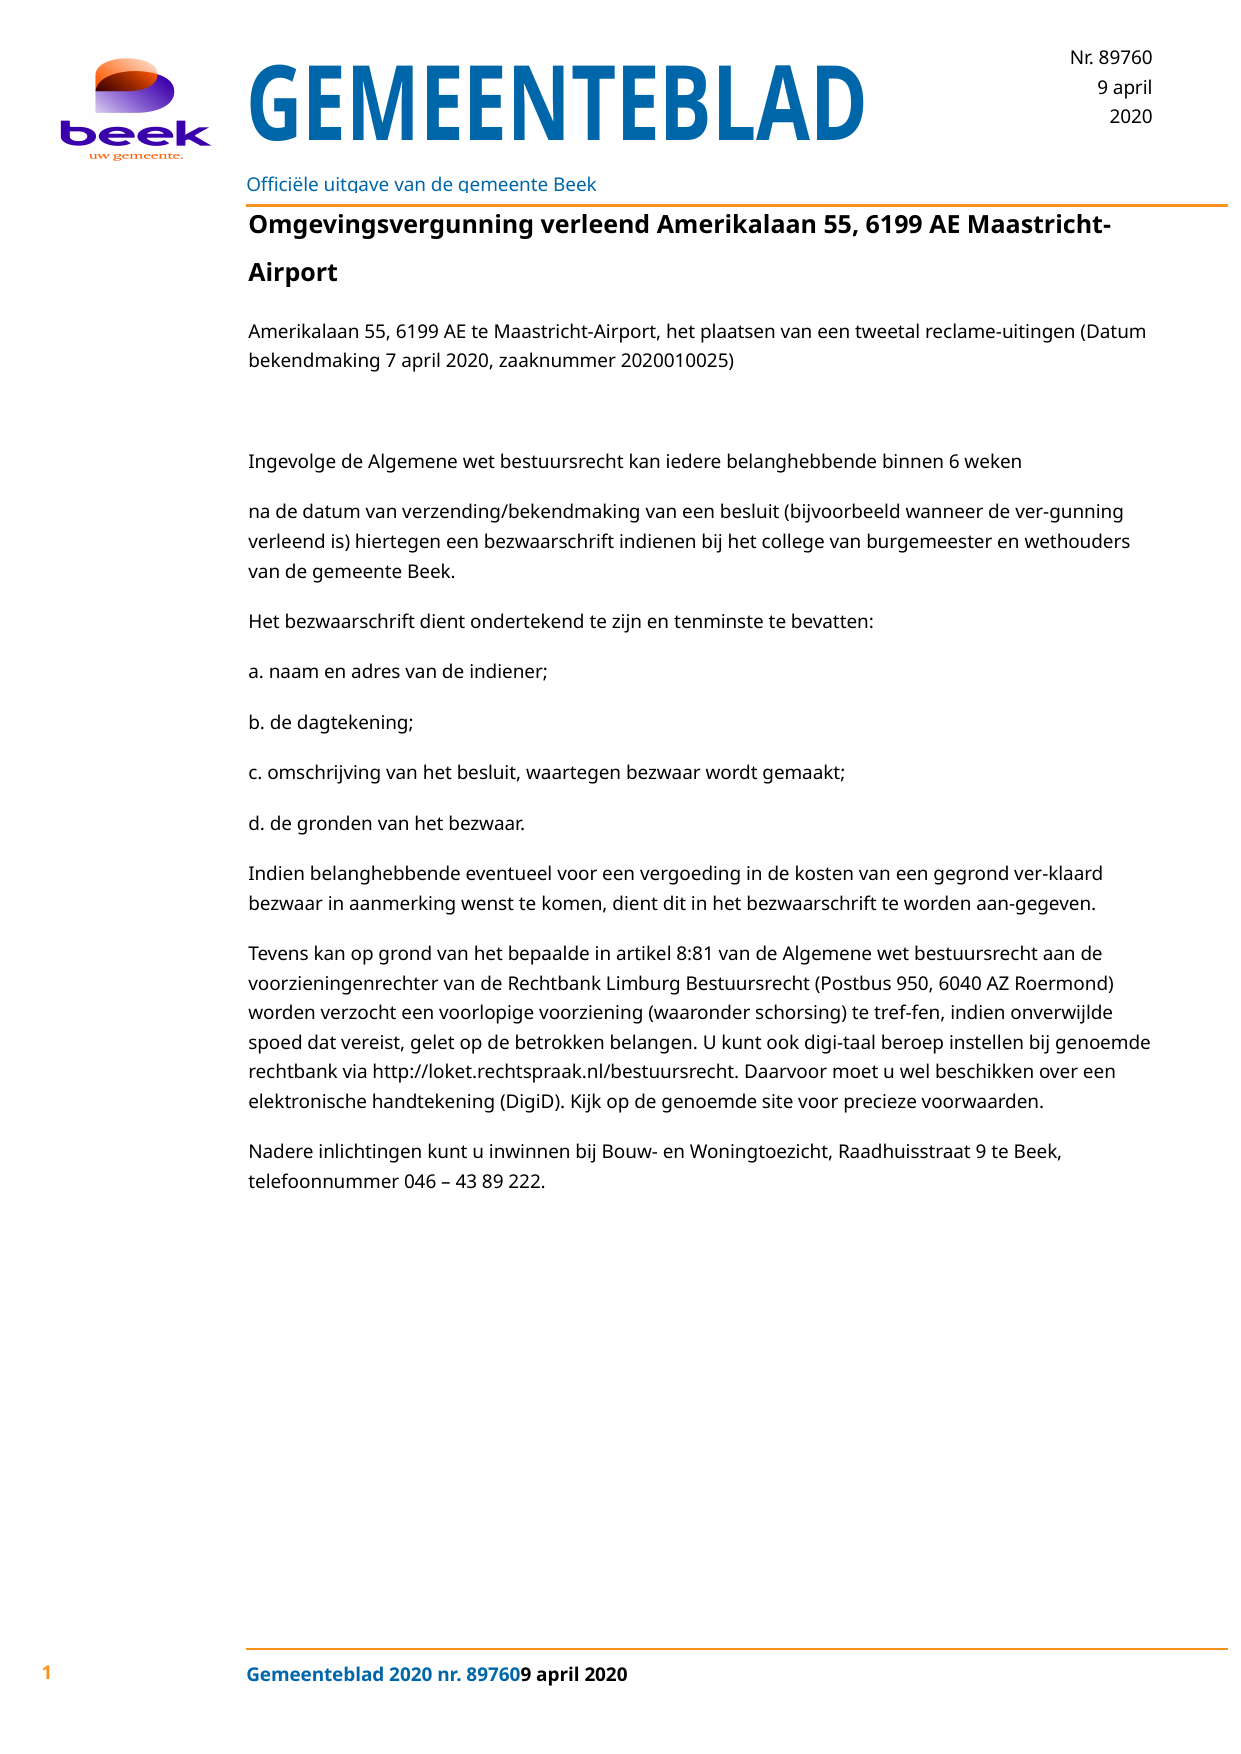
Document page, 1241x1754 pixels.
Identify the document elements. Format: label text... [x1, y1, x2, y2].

text d. de gronden van het bezwaar. [248, 810, 1152, 836]
text a. naam en adres van de indiener; [248, 659, 1152, 684]
text Nadere inlichtingen kunt u inwinnen bij Bouw- en Woningtoezicht, Raadhuisstraat 9 te Beek, telefoonnummer 046 – 43 89 222. [248, 1139, 1152, 1194]
text Ingevolge de Algemene wet bestuursrecht kan iedere belanghebbende binnen 6 weken [248, 448, 1152, 474]
text c. omschrijving van het besluit, waartegen bezwaar wordt gemaakt; [248, 759, 1152, 785]
text Amerikalaan 55, 6199 AE te Maastricht-Airport, het plaatsen van een tweetal reclame-uitingen (Datum bekendmaking 7 april 2020, zaaknummer 2020010025) [248, 318, 1152, 373]
text Indien belanghebbende eventueel voor een vergoeding in de kosten van een gegrond ver-klaard bezwaar in aanmerking wenst te komen, dient dit in het bezwaarschrift te worden aan-gegeven. [248, 860, 1152, 916]
text Omgevingsvergunning verleend Amerikalaan 55, 6199 AE Maastricht-Airport [248, 207, 1152, 288]
picture [41, 47, 231, 172]
text na de datum van verzending/bekendmaking van een besluit (bijvoorbeeld wanneer de ver-gunning verleend is) hiertegen een bezwaarschrift indienen bij het college van burgemeester en wethouders van de gemeente Beek. [248, 499, 1152, 584]
text Het bezwaarschrift dient ondertekend te zijn en tenminste te bevatten: [248, 608, 1152, 634]
text b. de dagtekening; [248, 709, 1152, 735]
text Tevens kan op grond van het bepaalde in artikel 8:81 van de Algemene wet bestuursrecht aan de voorzieningenrechter van de Rechtbank Limburg Bestuursrecht (Postbus 950, 6040 AZ Roermond) worden verzocht een voorlopige voorziening (waaronder schorsing) te tref-fen, indien onverwijlde spoed dat vereist, gelet op de betrokken belangen. U kunt ook digi-taal beroep instellen bij genoemde rechtbank via http://loket.rechtspraak.nl/bestuursrecht. Daarvoor moet u wel beschikken over een elektronische handtekening (DigiD). Kijk op de genoemde site voor precieze voorwaarden. [248, 940, 1152, 1114]
